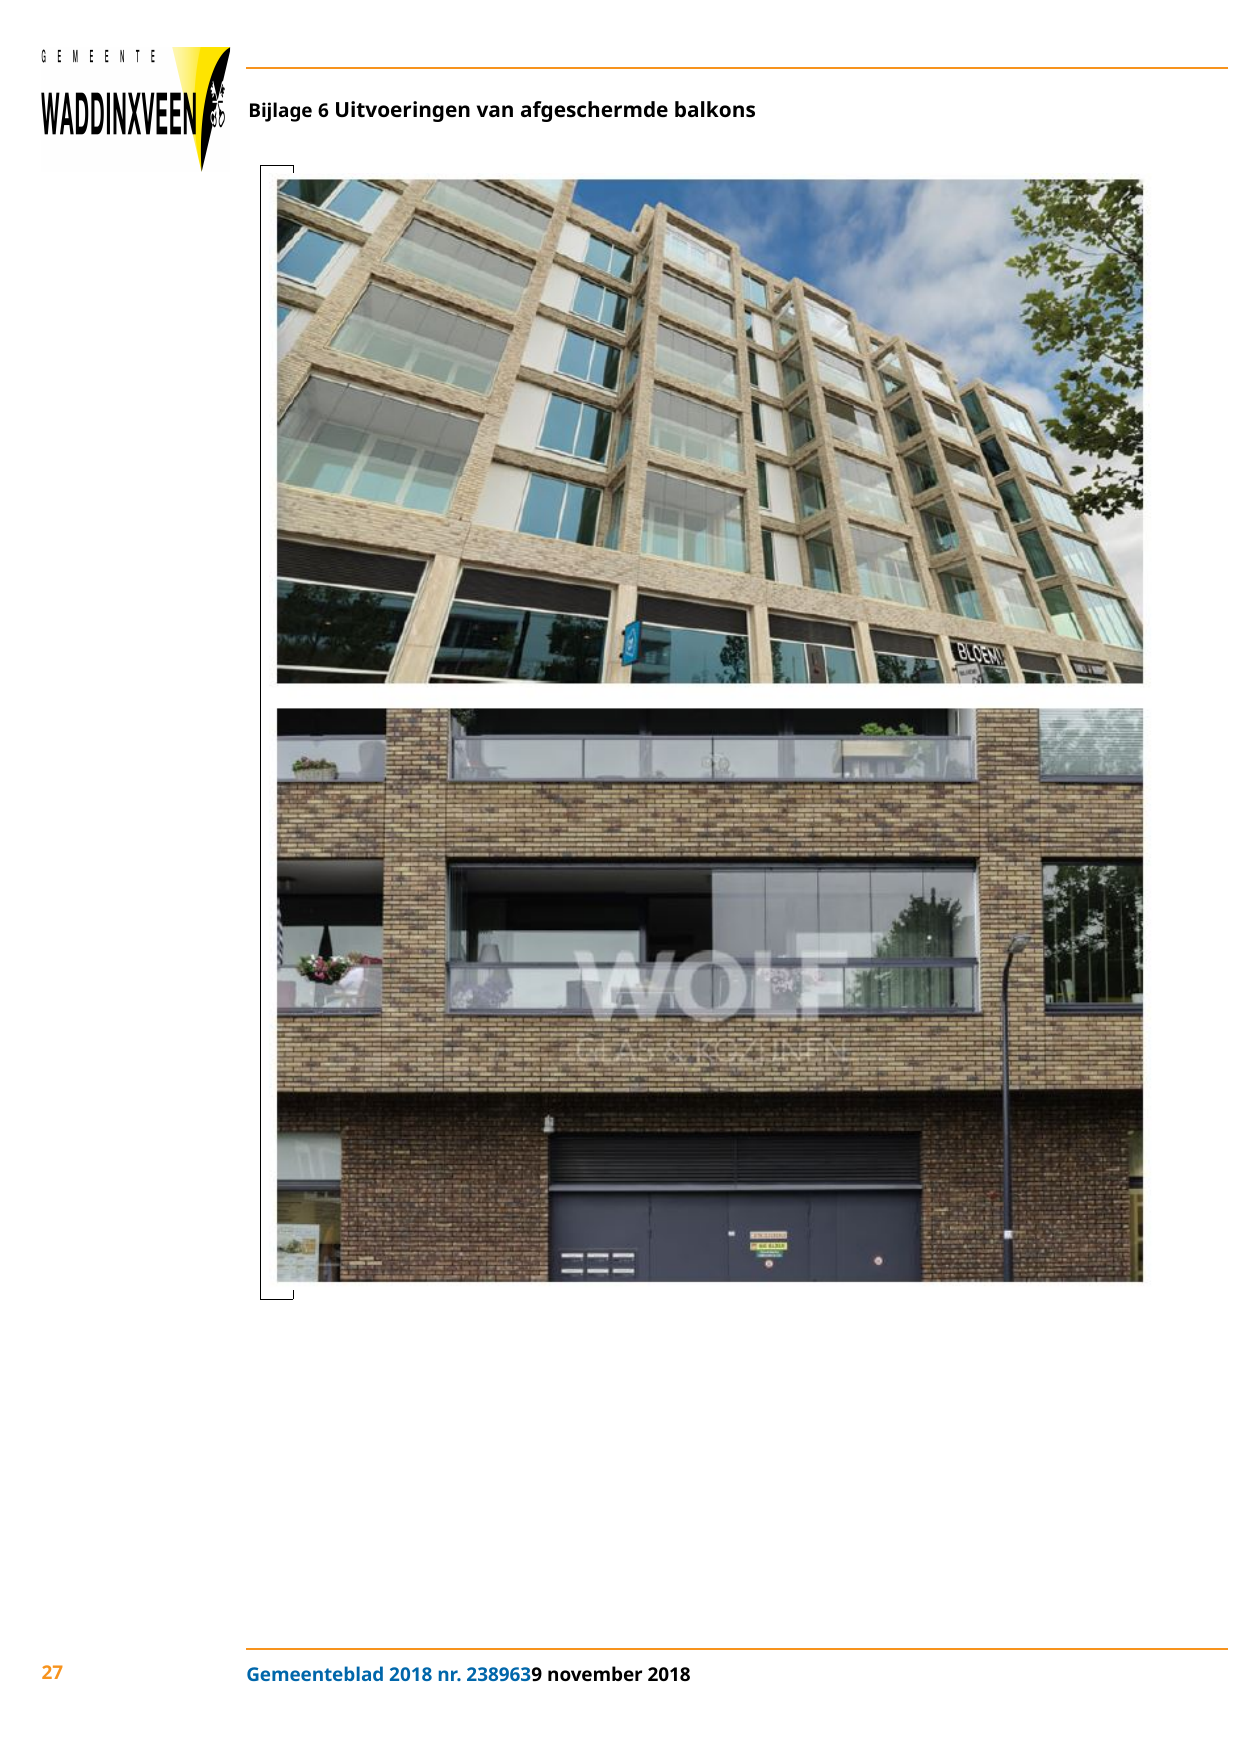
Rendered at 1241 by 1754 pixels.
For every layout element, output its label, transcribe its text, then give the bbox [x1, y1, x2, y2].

picture [41, 47, 231, 172]
text Bijlage 6 Uitvoeringen van afgeschermde balkons [248, 95, 1152, 123]
picture [268, 173, 1155, 1290]
